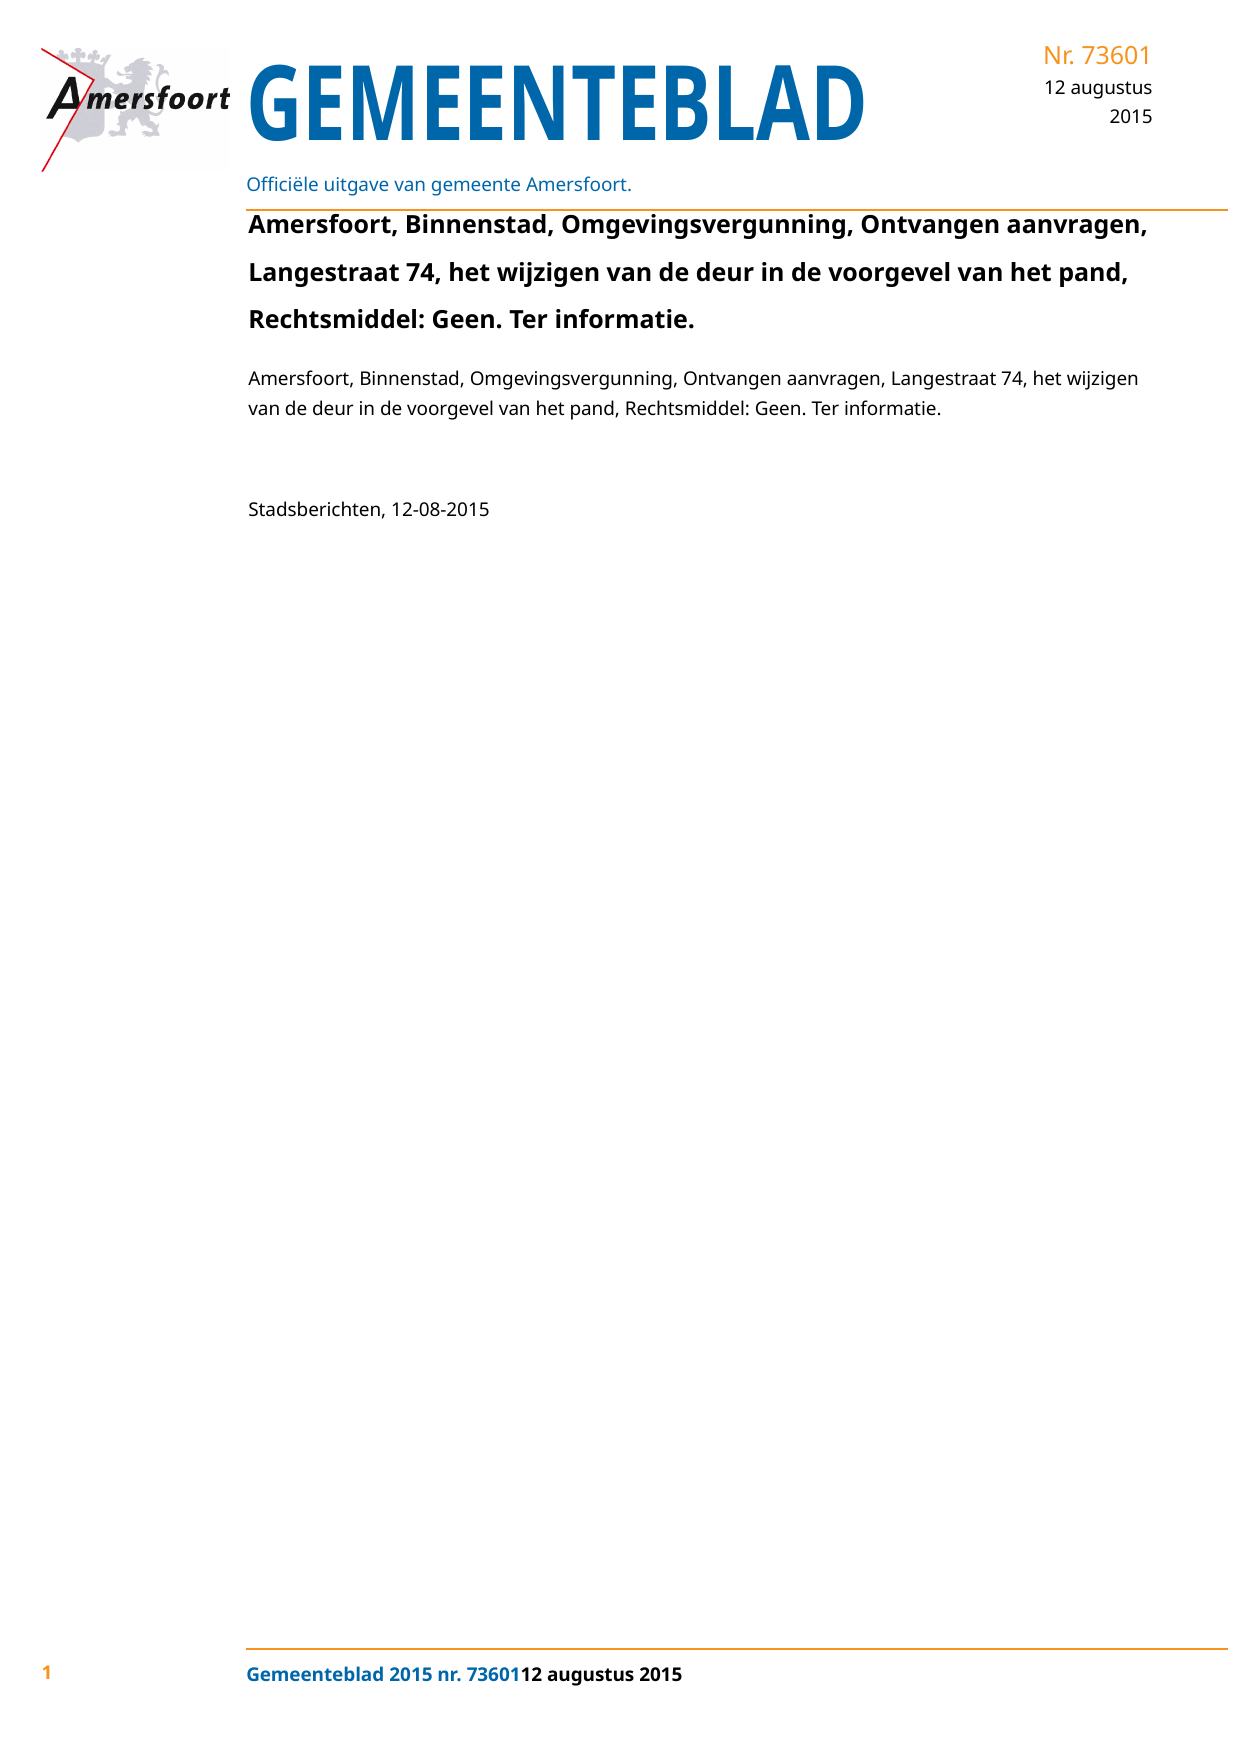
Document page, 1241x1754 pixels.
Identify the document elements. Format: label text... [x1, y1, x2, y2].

picture [41, 47, 231, 172]
text Stadsberichten, 12-08-2015 [248, 496, 1152, 522]
text Amersfoort, Binnenstad, Omgevingsvergunning, Ontvangen aanvragen, Langestraat 74, het wijzigen van de deur in de voorgevel van het pand, Rechtsmiddel: Geen. Ter informatie. [248, 211, 1152, 336]
text Amersfoort, Binnenstad, Omgevingsvergunning, Ontvangen aanvragen, Langestraat 74, het wijzigen van de deur in de voorgevel van het pand, Rechtsmiddel: Geen. Ter informatie. [248, 366, 1152, 421]
